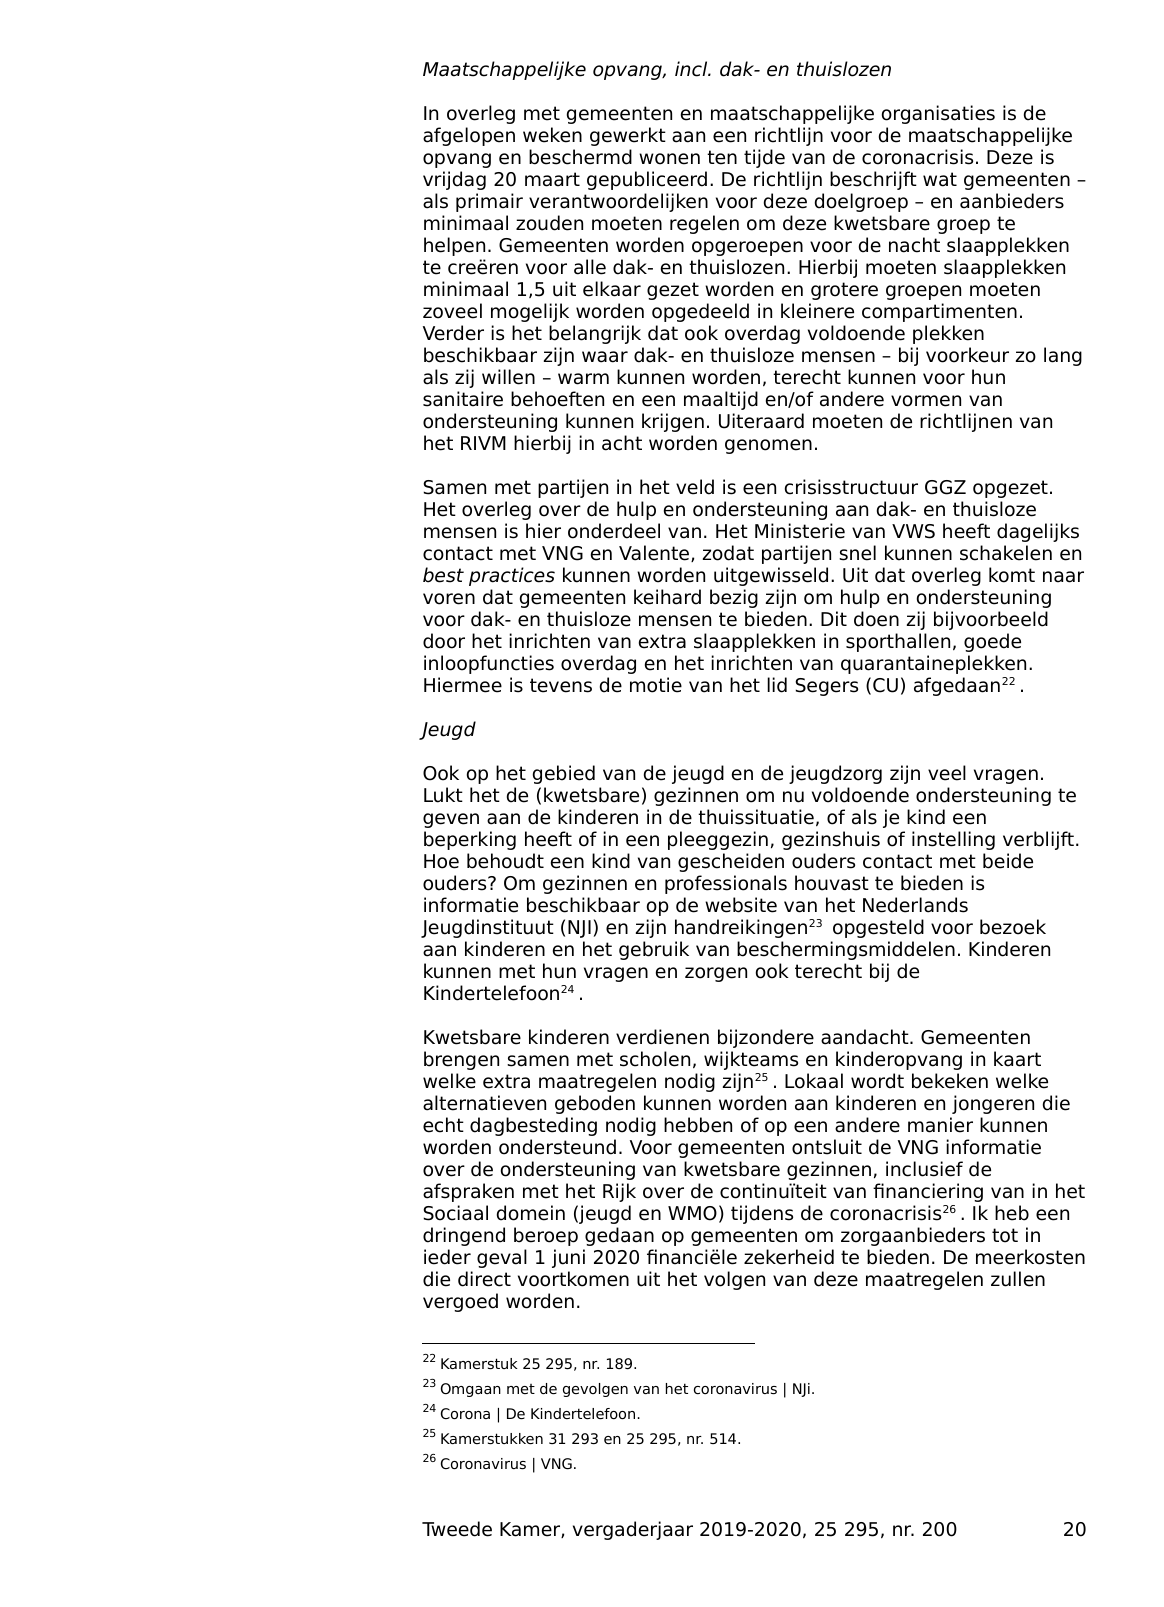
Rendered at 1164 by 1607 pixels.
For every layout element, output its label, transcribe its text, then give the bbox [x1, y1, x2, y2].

text Kamerstuk 25 295, nr. 189. [422, 1352, 1087, 1374]
text Ook op het gebied van de jeugd en de jeugdzorg zijn veel vragen. Lukt het de (kwetsbare) gezinnen om nu voldoende ondersteuning te geven aan de kinderen in de thuissituatie, of als je kind een beperking heeft of in een pleeggezin, gezinshuis of instelling verblijft. Hoe behoudt een kind van gescheiden ouders contact met beide ouders? Om gezinnen en professionals houvast te bieden is informatie beschikbaar op de website van het Nederlands Jeugdinstituut (NJI) en zijn handreikingen opgesteld voor bezoek aan kinderen en het gebruik van beschermingsmiddelen. Kinderen kunnen met hun vragen en zorgen ook terecht bij de Kindertelefoon. [422, 763, 1087, 1005]
text Kwetsbare kinderen verdienen bijzondere aandacht. Gemeenten brengen samen met scholen, wijkteams en kinderopvang in kaart welke extra maatregelen nodig zijn. Lokaal wordt bekeken welke alternatieven geboden kunnen worden aan kinderen en jongeren die echt dagbesteding nodig hebben of op een andere manier kunnen worden ondersteund. Voor gemeenten ontsluit de VNG informatie over de ondersteuning van kwetsbare gezinnen, inclusief de afspraken met het Rijk over de continuïteit van financiering van in het Sociaal domein (jeugd en WMO) tijdens de coronacrisis. Ik heb een dringend beroep gedaan op gemeenten om zorgaanbieders tot in ieder geval 1 juni 2020 financiële zekerheid te bieden. De meerkosten die direct voortkomen uit het volgen van deze maatregelen zullen vergoed worden. [422, 1027, 1087, 1313]
text Corona | De Kindertelefoon. [422, 1402, 1087, 1424]
text Coronavirus | VNG. [422, 1452, 1087, 1474]
subtitle Maatschappelijke opvang, incl. dak- en thuislozen [422, 59, 1087, 81]
subtitle Jeugd [422, 719, 1087, 741]
text Samen met partijen in het veld is een crisisstructuur GGZ opgezet. Het overleg over de hulp en ondersteuning aan dak- en thuisloze mensen is hier onderdeel van. Het Ministerie van VWS heeft dagelijks contact met VNG en Valente, zodat partijen snel kunnen schakelen en best practices kunnen worden uitgewisseld. Uit dat overleg komt naar voren dat gemeenten keihard bezig zijn om hulp en ondersteuning voor dak- en thuisloze mensen te bieden. Dit doen zij bijvoorbeeld door het inrichten van extra slaapplekken in sporthallen, goede inloopfuncties overdag en het inrichten van quarantaineplekken. Hiermee is tevens de motie van het lid Segers (CU) afgedaan. [422, 477, 1087, 697]
text Omgaan met de gevolgen van het coronavirus | NJi. [422, 1377, 1087, 1399]
text Kamerstukken 31 293 en 25 295, nr. 514. [422, 1427, 1087, 1449]
text In overleg met gemeenten en maatschappelijke organisaties is de afgelopen weken gewerkt aan een richtlijn voor de maatschappelijke opvang en beschermd wonen ten tijde van de coronacrisis. Deze is vrijdag 20 maart gepubliceerd. De richtlijn beschrijft wat gemeenten – als primair verantwoordelijken voor deze doelgroep – en aanbieders minimaal zouden moeten regelen om deze kwetsbare groep te helpen. Gemeenten worden opgeroepen voor de nacht slaapplekken te creëren voor alle dak- en thuislozen. Hierbij moeten slaapplekken minimaal 1,5 uit elkaar gezet worden en grotere groepen moeten zoveel mogelijk worden opgedeeld in kleinere compartimenten. Verder is het belangrijk dat ook overdag voldoende plekken beschikbaar zijn waar dak- en thuisloze mensen – bij voorkeur zo lang als zij willen – warm kunnen worden, terecht kunnen voor hun sanitaire behoeften en een maaltijd en/of andere vormen van ondersteuning kunnen krijgen. Uiteraard moeten de richtlijnen van het RIVM hierbij in acht worden genomen. [422, 103, 1087, 455]
